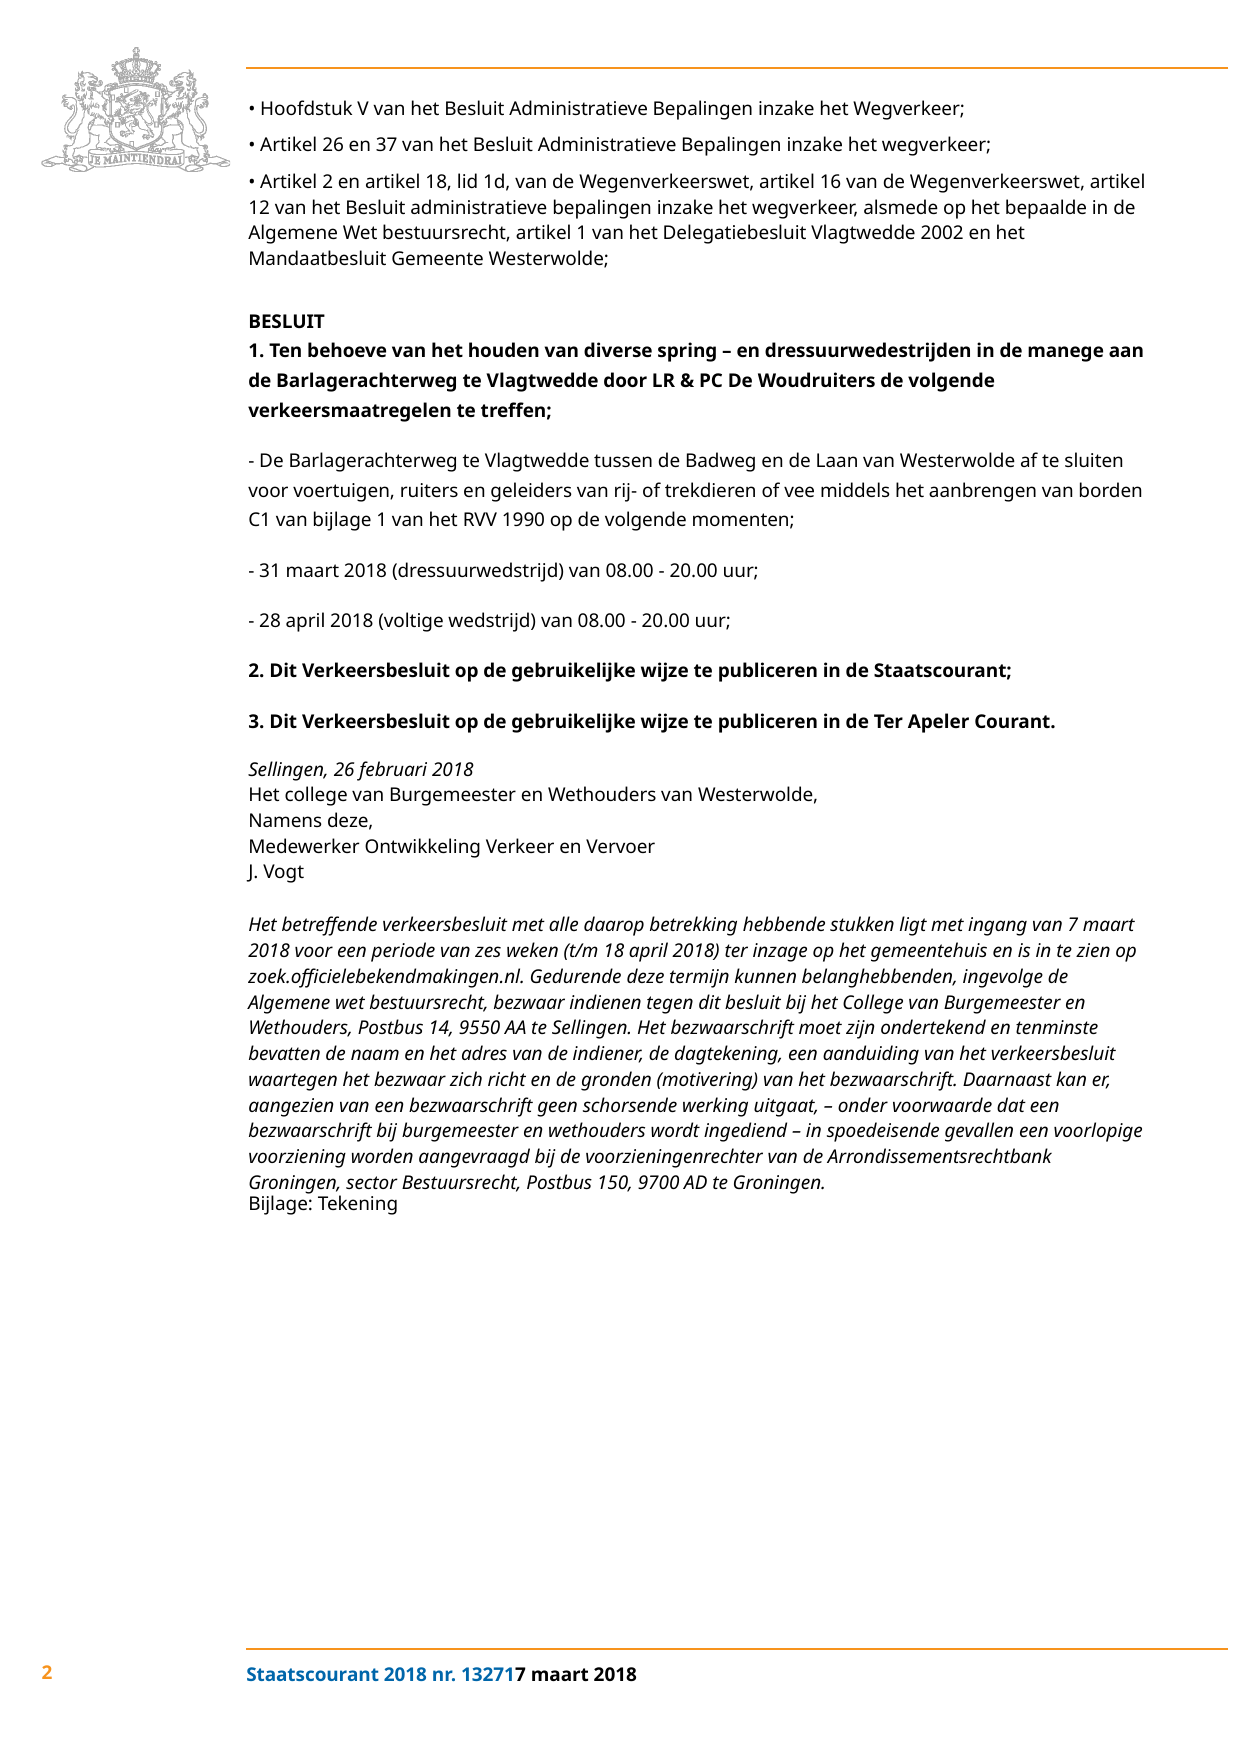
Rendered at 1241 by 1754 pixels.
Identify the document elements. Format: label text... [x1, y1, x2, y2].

text BESLUIT [248, 308, 1152, 334]
text - De Barlagerachterweg te Vlagtwedde tussen de Badweg en de Laan van Westerwolde af te sluiten voor voertuigen, ruiters en geleiders van rij- of trekdieren of vee middels het aanbrengen van borden C1 van bijlage 1 van het RVV 1990 op de volgende momenten; [248, 447, 1152, 532]
picture [41, 47, 231, 172]
text 3. Dit Verkeersbesluit op de gebruikelijke wijze te publiceren in de Ter Apeler Courant. [248, 708, 1152, 734]
text - 31 maart 2018 (dressuurwedstrijd) van 08.00 - 20.00 uur; [248, 557, 1152, 582]
text Bijlage: Tekening [248, 1195, 1152, 1214]
text J. Vogt [248, 859, 1152, 884]
text 2. Dit Verkeersbesluit op de gebruikelijke wijze te publiceren in de Staatscourant; [248, 658, 1152, 683]
text 1. Ten behoeve van het houden van diverse spring – en dressuurwedestrijden in de manege aan de Barlagerachterweg te Vlagtwedde door LR & PC De Woudruiters de volgende verkeersmaatregelen te treffen; [248, 338, 1152, 422]
text Namens deze, [248, 807, 1152, 833]
text Medewerker Ontwikkeling Verkeer en Vervoer [248, 833, 1152, 859]
text Het betreffende verkeersbesluit met alle daarop betrekking hebbende stukken ligt met ingang van 7 maart 2018 voor een periode van zes weken (t/m 18 april 2018) ter inzage op het gemeentehuis en is in te zien op zoek.officielebekendmakingen.nl. Gedurende deze termijn kunnen belanghebbenden, ingevolge de Algemene wet bestuursrecht, bezwaar indienen tegen dit besluit bij het College van Burgemeester en Wethouders, Postbus 14, 9550 AA te Sellingen. Het bezwaarschrift moet zijn ondertekend en tenminste bevatten de naam en het adres van de indiener, de dagtekening, een aanduiding van het verkeersbesluit waartegen het bezwaar zich richt en de gronden (motivering) van het bezwaarschrift. Daarnaast kan er, aangezien van een bezwaarschrift geen schorsende werking uitgaat, – onder voorwaarde dat een bezwaarschrift bij burgemeester en wethouders wordt ingediend – in spoedeisende gevallen een voorlopige voorziening worden aangevraagd bij de voorzieningenrechter van de Arrondissementsrechtbank Groningen, sector Bestuursrecht, Postbus 150, 9700 AD te Groningen. [248, 912, 1152, 1195]
text • Hoofdstuk V van het Besluit Administratieve Bepalingen inzake het Wegverkeer; [248, 95, 1152, 121]
text • Artikel 2 en artikel 18, lid 1d, van de Wegenverkeerswet, artikel 16 van de Wegenverkeerswet, artikel 12 van het Besluit administratieve bepalingen inzake het wegverkeer, alsmede op het bepaalde in de Algemene Wet bestuursrecht, artikel 1 van het Delegatiebesluit Vlagtwedde 2002 en het Mandaatbesluit Gemeente Westerwolde; [248, 168, 1152, 271]
text Het college van Burgemeester en Wethouders van Westerwolde, [248, 782, 1152, 807]
text - 28 april 2018 (voltige wedstrijd) van 08.00 - 20.00 uur; [248, 607, 1152, 633]
text • Artikel 26 en 37 van het Besluit Administratieve Bepalingen inzake het wegverkeer; [248, 131, 1152, 157]
text Sellingen, 26 februari 2018 [248, 756, 1152, 782]
